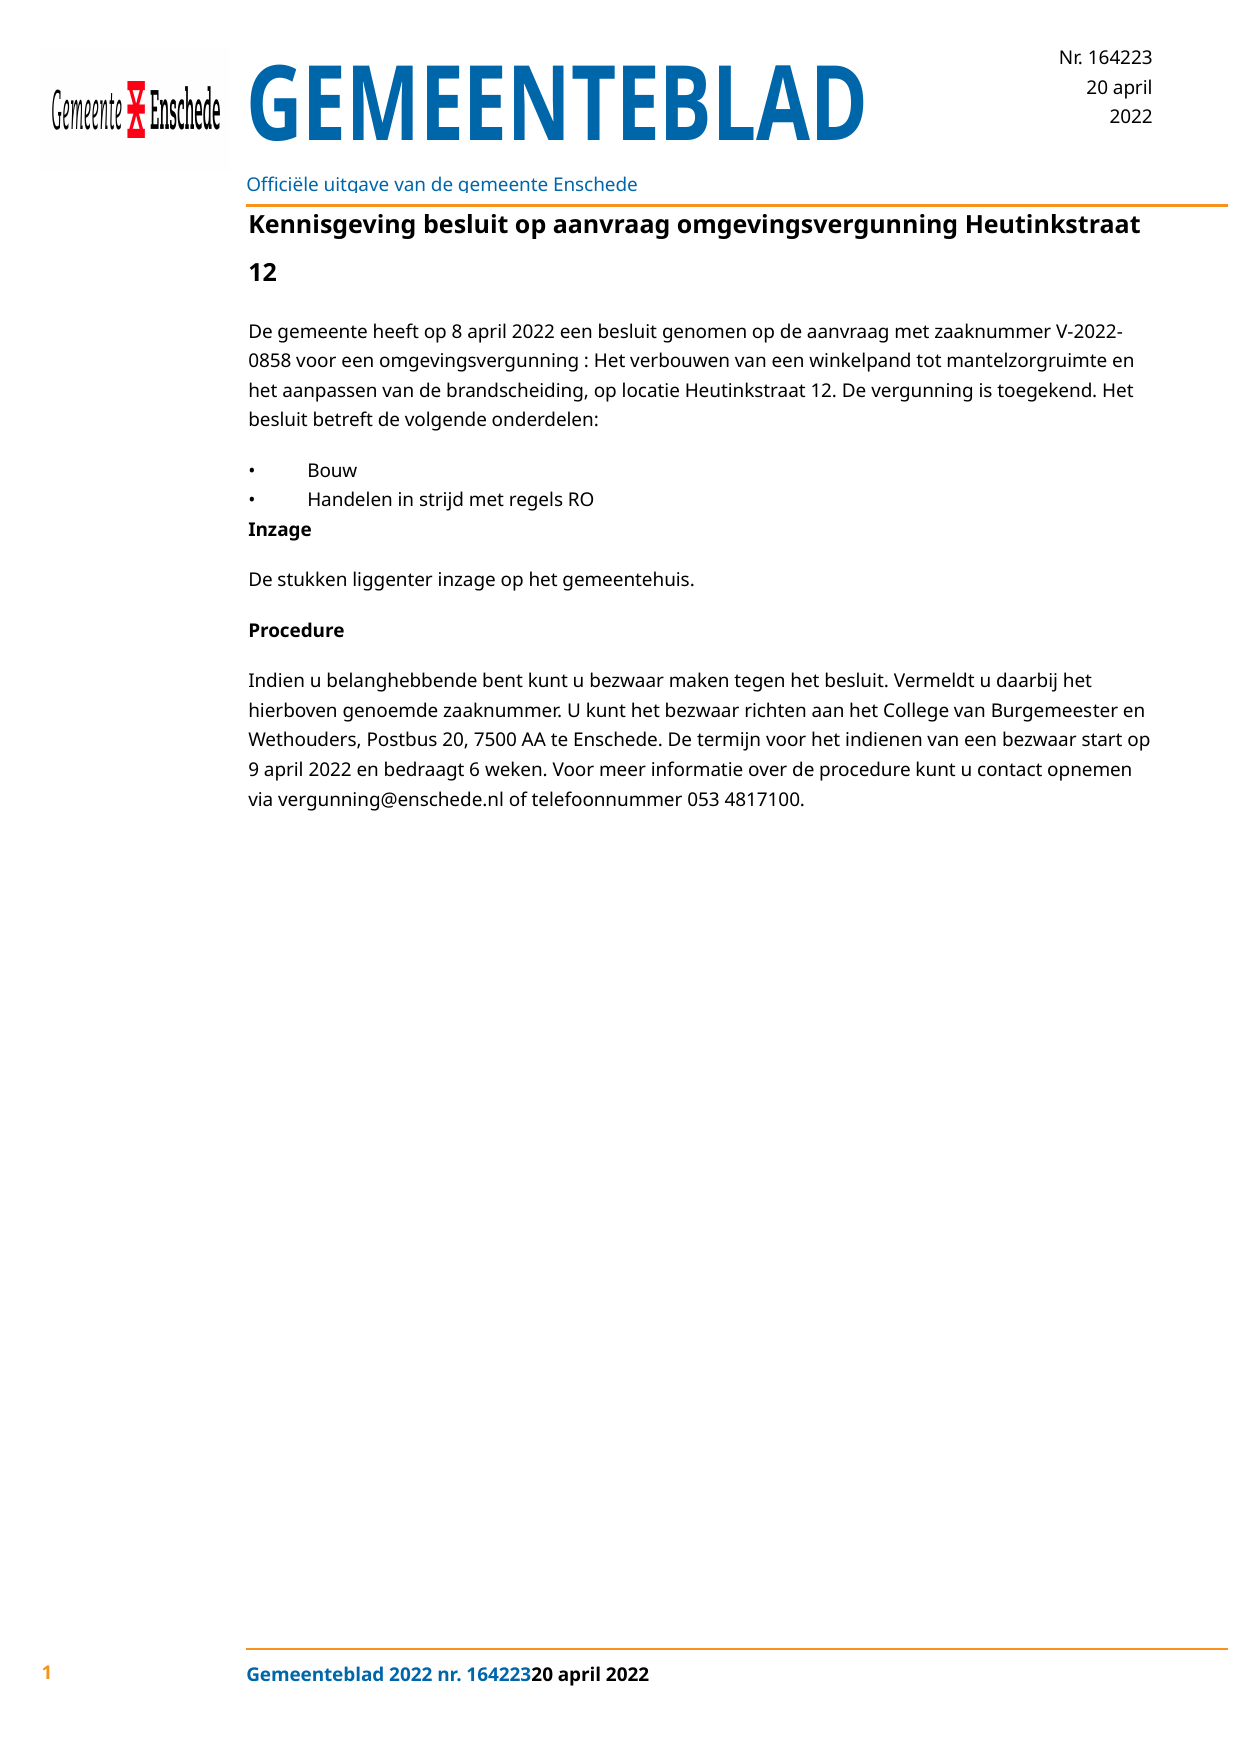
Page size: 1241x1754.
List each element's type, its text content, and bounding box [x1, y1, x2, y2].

text Indien u belanghebbende bent kunt u bezwaar maken tegen het besluit. Vermeldt u daarbij het hierboven genoemde zaaknummer. U kunt het bezwaar richten aan het College van Burgemees­ter en Wethouders, Postbus 20, 7500 AA te Enschede. De termijn voor het indienen van een bezwaar start op 9 april 2022 en bedraagt 6 weken. Voor meer informatie over de procedure kunt u contact opnemen via vergunning@enschede.nl of telefoonnummer 053 4817100. [248, 667, 1152, 812]
list Handelen in strijd met regels RO [248, 487, 1152, 512]
picture [41, 47, 231, 172]
list Bouw [248, 457, 1152, 483]
text De gemeente heeft op 8 april 2022 een besluit genomen op de aanvraag met zaaknummer V-2022-0858 voor een omgevingsvergunning : Het verbouwen van een winkelpand tot mantelzorgruimte en het aanpassen van de brandscheiding, op locatie Heutinkstraat 12. De vergunning is toegekend. Het besluit betreft de volgende onderdelen: [248, 318, 1152, 432]
text Kennisgeving besluit op aanvraag omgevingsvergunning Heutinkstraat 12 [248, 207, 1152, 288]
text Procedure [248, 617, 1152, 643]
text De stukken liggenter inzage op het gemeentehuis. [248, 567, 1152, 592]
text Inzage [248, 516, 1152, 542]
